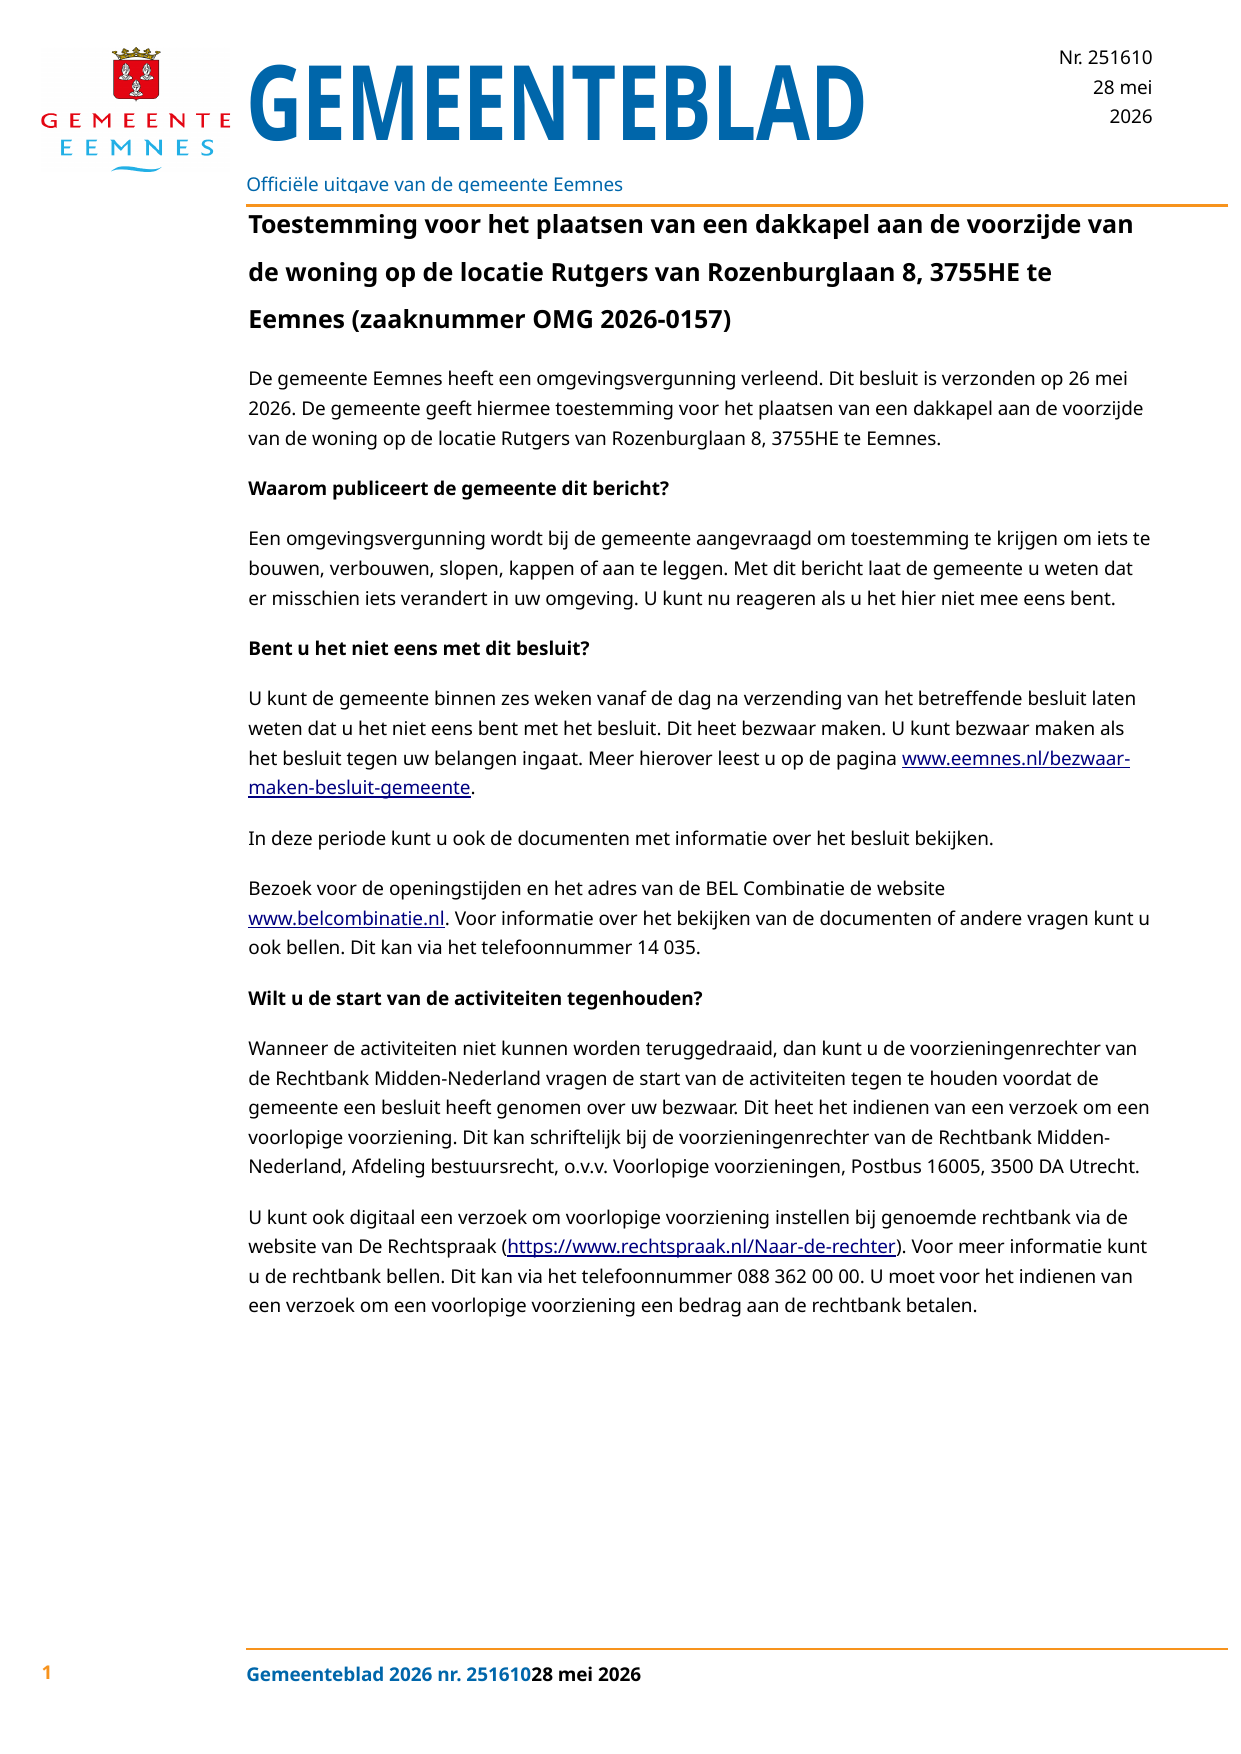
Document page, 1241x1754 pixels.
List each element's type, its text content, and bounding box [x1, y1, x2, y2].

picture [41, 47, 231, 172]
text Toestemming voor het plaatsen van een dakkapel aan de voorzijde van de woning op de locatie Rutgers van Rozenburglaan 8, 3755HE te Eemnes (zaaknummer OMG 2026-0157) [248, 207, 1152, 336]
text U kunt de gemeente binnen zes weken vanaf de dag na verzending van het betreffende besluit laten weten dat u het niet eens bent met het besluit. Dit heet bezwaar maken. U kunt bezwaar maken als het besluit tegen uw belangen ingaat. Meer hierover leest u op de pagina www.eemnes.nl/bezwaar-maken-besluit-gemeente. [248, 686, 1152, 800]
text Een omgevingsvergunning wordt bij de gemeente aangevraagd om toestemming te krijgen om iets te bouwen, verbouwen, slopen, kappen of aan te leggen. Met dit bericht laat de gemeente u weten dat er misschien iets verandert in uw omgeving. U kunt nu reageren als u het hier niet mee eens bent. [248, 526, 1152, 610]
text U kunt ook digitaal een verzoek om voorlopige voorziening instellen bij genoemde rechtbank via de website van De Rechtspraak (https://www.rechtspraak.nl/Naar-de-rechter). Voor meer informatie kunt u de rechtbank bellen. Dit kan via het telefoonnummer 088 362 00 00. U moet voor het indienen van een verzoek om een voorlopige voorziening een bedrag aan de rechtbank betalen. [248, 1204, 1152, 1318]
text Bent u het niet eens met dit besluit? [248, 635, 1152, 661]
text Bezoek voor de openingstijden en het adres van de BEL Combinatie de website www.belcombinatie.nl. Voor informatie over het bekijken van de documenten of andere vragen kunt u ook bellen. Dit kan via het telefoonnummer 14 035. [248, 875, 1152, 960]
text In deze periode kunt u ook de documenten met informatie over het besluit bekijken. [248, 825, 1152, 850]
text Wanneer de activiteiten niet kunnen worden teruggedraaid, dan kunt u de voorzieningenrechter van de Rechtbank Midden-Nederland vragen de start van de activiteiten tegen te houden voordat de gemeente een besluit heeft genomen over uw bezwaar. Dit heet het indienen van een verzoek om een voorlopige voorziening. Dit kan schriftelijk bij de voorzieningenrechter van de Rechtbank Midden-Nederland, Afdeling bestuursrecht, o.v.v. Voorlopige voorzieningen, Postbus 16005, 3500 DA Utrecht. [248, 1035, 1152, 1179]
text Waarom publiceert de gemeente dit bericht? [248, 475, 1152, 501]
text Wilt u de start van de activiteiten tegenhouden? [248, 985, 1152, 1010]
text De gemeente Eemnes heeft een omgevingsvergunning verleend. Dit besluit is verzonden op 26 mei 2026. De gemeente geeft hiermee toestemming voor het plaatsen van een dakkapel aan de voorzijde van de woning op de locatie Rutgers van Rozenburglaan 8, 3755HE te Eemnes. [248, 366, 1152, 450]
